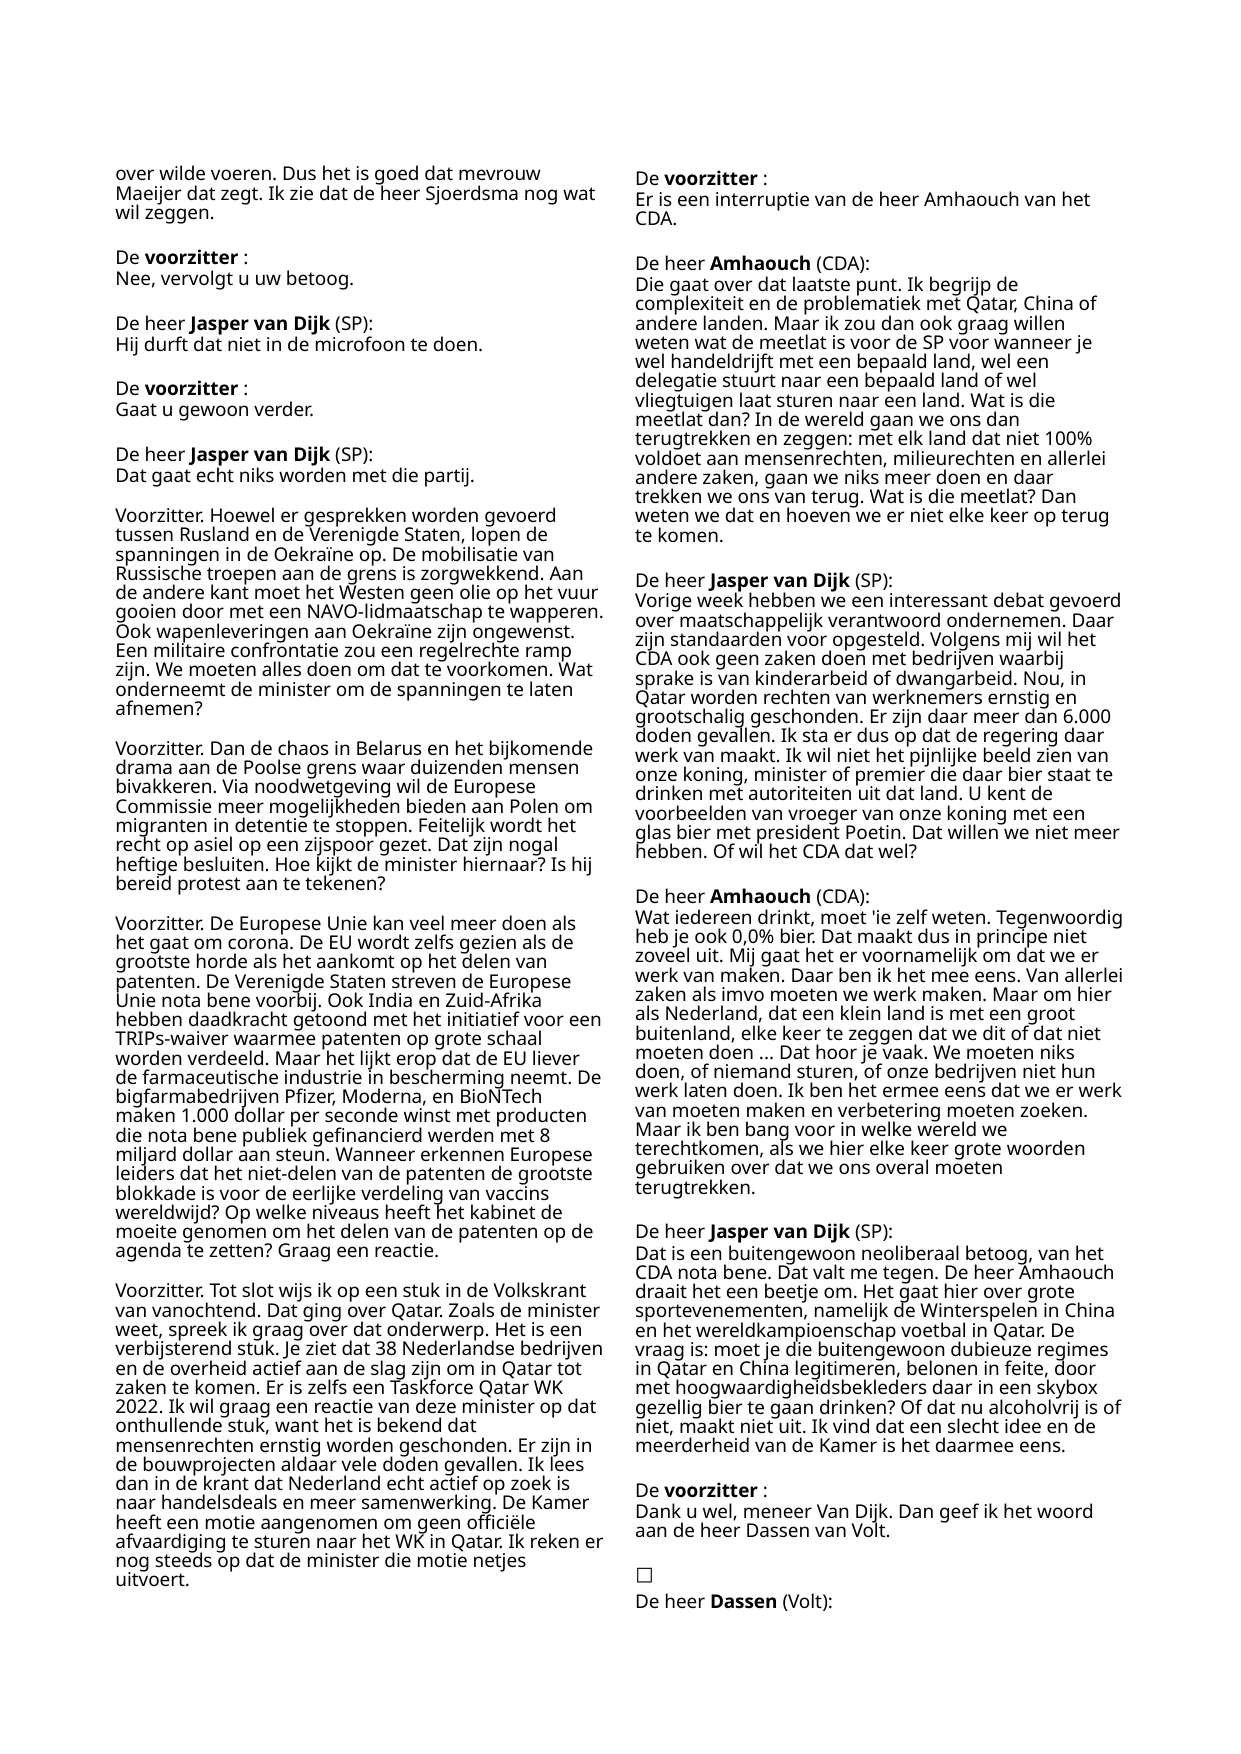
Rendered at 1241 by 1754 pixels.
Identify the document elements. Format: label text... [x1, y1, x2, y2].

text Er is een interruptie van de heer Amhaouch van het CDA. [635, 191, 1125, 229]
text De heer Dassen (Volt): [635, 1588, 1125, 1614]
text Voorzitter. Dan de chaos in Belarus en het bijkomende drama aan de Poolse grens waar duizenden mensen bivakkeren. Via noodwetgeving wil de Europese Commissie meer mogelijkheden bieden aan Polen om migranten in detentie te stoppen. Feitelijk wordt het recht op asiel op een zijspoor gezet. Dat zijn nogal heftige besluiten. Hoe kijkt de minister hiernaar? Is hij bereid protest aan te tekenen? [115, 740, 605, 894]
text Dat gaat echt niks worden met die partij. [115, 467, 605, 486]
text Die gaat over dat laatste punt. Ik begrijp de complexiteit en de problematiek met Qatar, China of andere landen. Maar ik zou dan ook graag willen weten wat de meetlat is voor de SP voor wanneer je wel handeldrijft met een bepaald land, wel een delegatie stuurt naar een bepaald land of wel vliegtuigen laat sturen naar een land. Wat is die meetlat dan? In de wereld gaan we ons dan terugtrekken en zeggen: met elk land dat niet 100% voldoet aan mensenrechten, milieurechten en allerlei andere zaken, gaan we niks meer doen en daar trekken we ons van terug. Wat is die meetlat? Dan weten we dat en hoeven we er niet elke keer op terug te komen. [635, 276, 1125, 546]
text De voorzitter : [115, 244, 605, 270]
text De heer Amhaouch (CDA): [635, 250, 1125, 276]
text ⬜ [635, 1562, 1125, 1588]
text Vorige week hebben we een interessant debat gevoerd over maatschappelijk verantwoord ondernemen. Daar zijn standaarden voor opgesteld. Volgens mij wil het CDA ook geen zaken doen met bedrijven waarbij sprake is van kinderarbeid of dwangarbeid. Nou, in Qatar worden rechten van werknemers ernstig en grootschalig geschonden. Er zijn daar meer dan 6.000 doden gevallen. Ik sta er dus op dat de regering daar werk van maakt. Ik wil niet het pijnlijke beeld zien van onze koning, minister of premier die daar bier staat te drinken met autoriteiten uit dat land. U kent de voorbeelden van vroeger van onze koning met een glas bier met president Poetin. Dat willen we niet meer hebben. Of wil het CDA dat wel? [635, 592, 1125, 862]
text De heer Jasper van Dijk (SP): [635, 567, 1125, 592]
text Wat iedereen drinkt, moet 'ie zelf weten. Tegenwoordig heb je ook 0,0% bier. Dat maakt dus in principe niet zoveel uit. Mij gaat het er voornamelijk om dat we er werk van maken. Daar ben ik het mee eens. Van allerlei zaken als imvo moeten we werk maken. Maar om hier als Nederland, dat een klein land is met een groot buitenland, elke keer te zeggen dat we dit of dat niet moeten doen ... Dat hoor je vaak. We moeten niks doen, of niemand sturen, of onze bedrijven niet hun werk laten doen. Ik ben het ermee eens dat we er werk van moeten maken en verbetering moeten zoeken. Maar ik ben bang voor in welke wereld we terechtkomen, als we hier elke keer grote woorden gebruiken over dat we ons overal moeten terugtrekken. [635, 909, 1125, 1198]
text Nee, vervolgt u uw betoog. [115, 270, 605, 289]
text De voorzitter : [115, 376, 605, 401]
text De heer Amhaouch (CDA): [635, 883, 1125, 909]
text Voorzitter. Tot slot wijs ik op een stuk in de Volkskrant van vanochtend. Dat ging over Qatar. Zoals de minister weet, spreek ik graag over dat onderwerp. Het is een verbijsterend stuk. Je ziet dat 38 Nederlandse bedrijven en de overheid actief aan de slag zijn om in Qatar tot zaken te komen. Er is zelfs een Taskforce Qatar WK 2022. Ik wil graag een reactie van deze minister op dat onthullende stuk, want het is bekend dat mensenrechten ernstig worden geschonden. Er zijn in de bouwprojecten aldaar vele doden gevallen. Ik lees dan in de krant dat Nederland echt actief op zoek is naar handelsdeals en meer samenwerking. De Kamer heeft een motie aangenomen om geen officiële afvaardiging te sturen naar het WK in Qatar. Ik reken er nog steeds op dat de minister die motie netjes uitvoert. [115, 1282, 605, 1591]
text De heer Jasper van Dijk (SP): [115, 310, 605, 336]
text Dat is een buitengewoon neoliberaal betoog, van het CDA nota bene. Dat valt me tegen. De heer Amhaouch draait het een beetje om. Het gaat hier over grote sportevenementen, namelijk de Winterspelen in China en het wereldkampioenschap voetbal in Qatar. De vraag is: moet je die buitengewoon dubieuze regimes in Qatar en China legitimeren, belonen in feite, door met hoogwaardigheidsbekleders daar in een skybox gezellig bier te gaan drinken? Of dat nu alcoholvrij is of niet, maakt niet uit. Ik vind dat een slecht idee en de meerderheid van de Kamer is het daarmee eens. [635, 1244, 1125, 1456]
text Dank u wel, meneer Van Dijk. Dan geef ik het woord aan de heer Dassen van Volt. [635, 1503, 1125, 1542]
text De voorzitter : [635, 165, 1125, 191]
text De voorzitter : [635, 1477, 1125, 1503]
text over wilde voeren. Dus het is goed dat mevrouw Maeijer dat zegt. Ik zie dat de heer Sjoerdsma nog wat wil zeggen. [115, 165, 605, 223]
text Gaat u gewoon verder. [115, 401, 605, 421]
text De heer Jasper van Dijk (SP): [115, 441, 605, 467]
text Voorzitter. De Europese Unie kan veel meer doen als het gaat om corona. De EU wordt zelfs gezien als de grootste horde als het aankomt op het delen van patenten. De Verenigde Staten streven de Europese Unie nota bene voorbij. Ook India en Zuid-Afrika hebben daadkracht getoond met het initiatief voor een TRIPs-waiver waarmee patenten op grote schaal worden verdeeld. Maar het lijkt erop dat de EU liever de farmaceutische industrie in bescherming neemt. De bigfarmabedrijven Pfizer, Moderna, en BioNTech maken 1.000 dollar per seconde winst met producten die nota bene publiek gefinancierd werden met 8 miljard dollar aan steun. Wanneer erkennen Europese leiders dat het niet-delen van de patenten de grootste blokkade is voor de eerlijke verdeling van vaccins wereldwijd? Op welke niveaus heeft het kabinet de moeite genomen om het delen van de patenten op de agenda te zetten? Graag een reactie. [115, 915, 605, 1262]
text De heer Jasper van Dijk (SP): [635, 1219, 1125, 1244]
text Hij durft dat niet in de microfoon te doen. [115, 336, 605, 355]
text Voorzitter. Hoewel er gesprekken worden gevoerd tussen Rusland en de Verenigde Staten, lopen de spanningen in de Oekraïne op. De mobilisatie van Russische troepen aan de grens is zorgwekkend. Aan de andere kant moet het Westen geen olie op het vuur gooien door met een NAVO-lidmaatschap te wapperen. Ook wapenleveringen aan Oekraïne zijn ongewenst. Een militaire confrontatie zou een regelrechte ramp zijn. We moeten alles doen om dat te voorkomen. Wat onderneemt de minister om de spanningen te laten afnemen? [115, 507, 605, 719]
